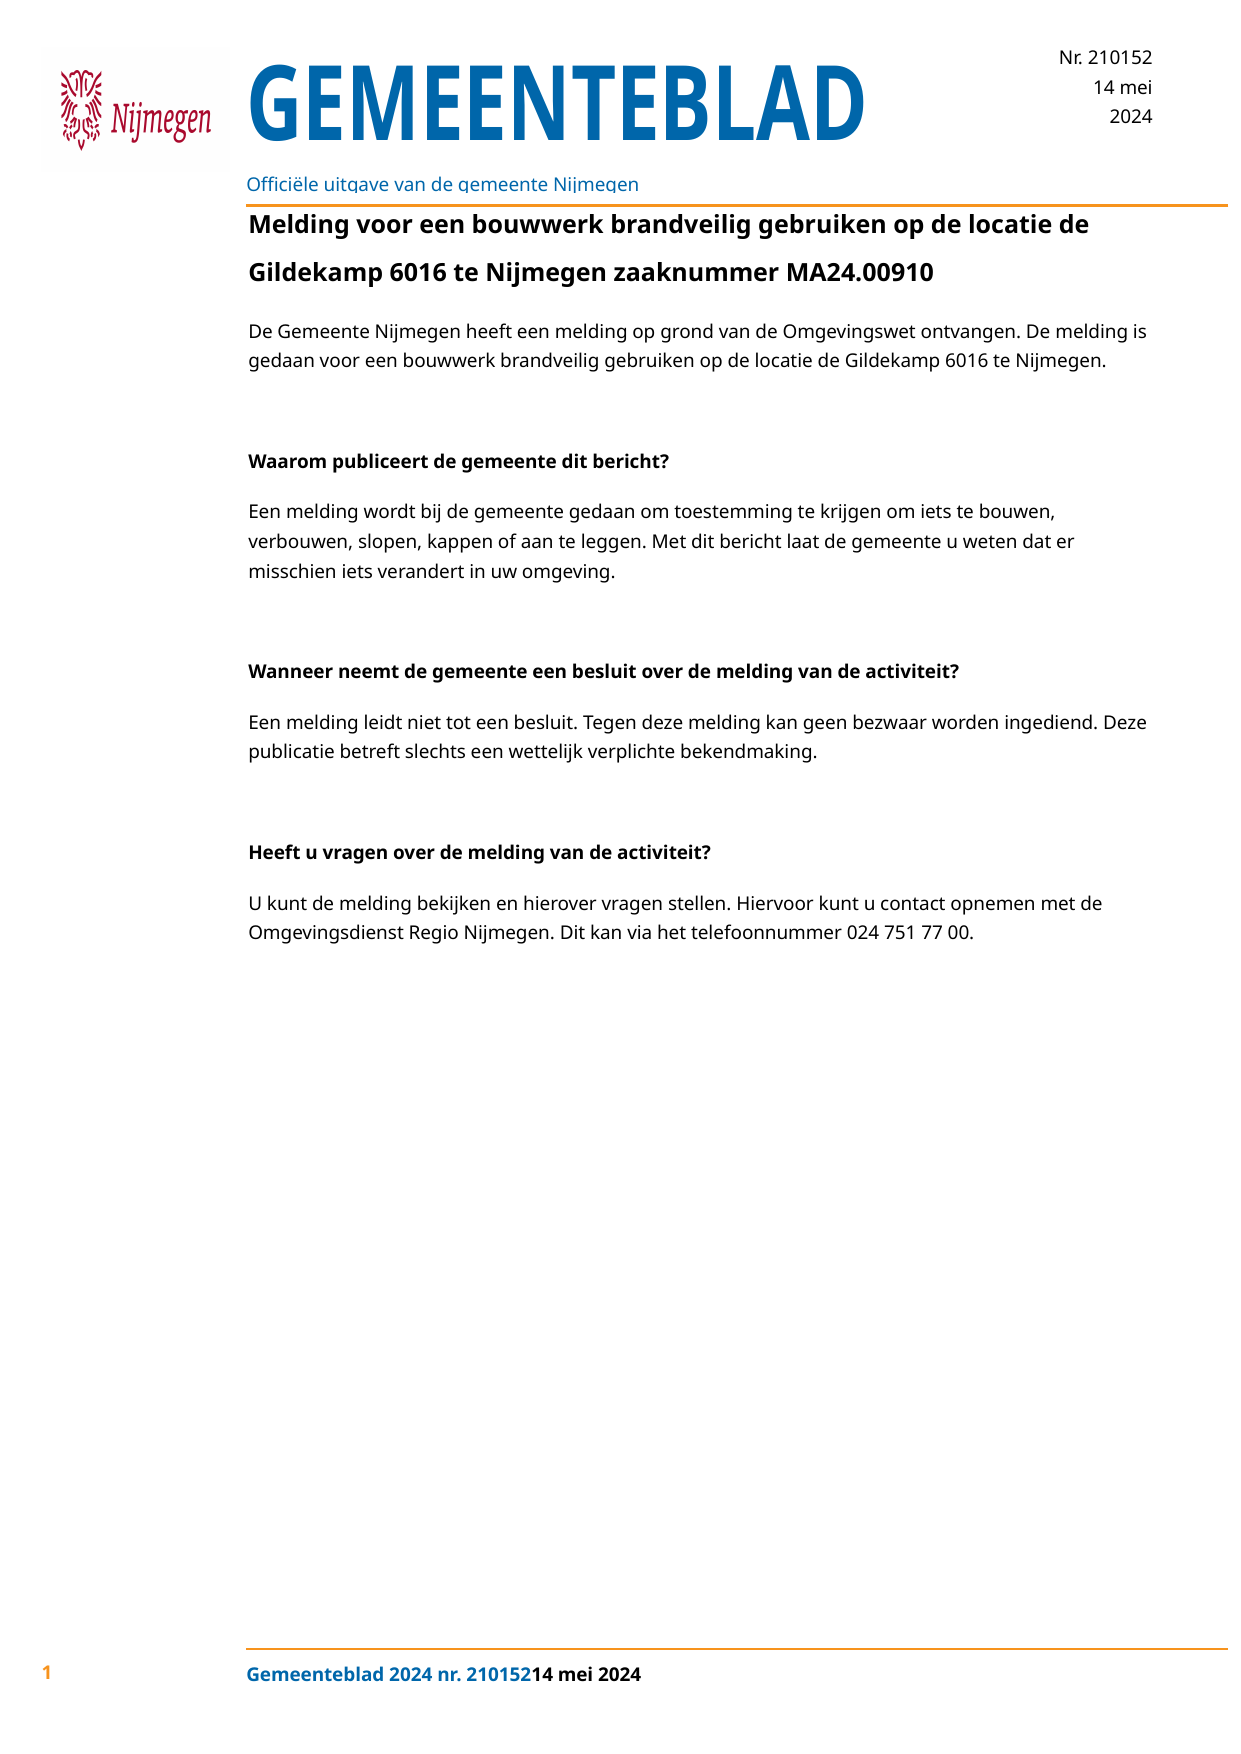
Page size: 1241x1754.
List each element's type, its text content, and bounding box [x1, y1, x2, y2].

text Een melding leidt niet tot een besluit. Tegen deze melding kan geen bezwaar worden ingediend. Deze publicatie betreft slechts een wettelijk verplichte bekendmaking. [248, 709, 1152, 764]
text Een melding wordt bij de gemeente gedaan om toestemming te krijgen om iets te bouwen, verbouwen, slopen, kappen of aan te leggen. Met dit bericht laat de gemeente u weten dat er misschien iets verandert in uw omgeving. [248, 499, 1152, 584]
text Wanneer neemt de gemeente een besluit over de melding van de activiteit? [248, 659, 1152, 684]
picture [41, 47, 231, 172]
text Melding voor een bouwwerk brandveilig gebruiken op de locatie de Gildekamp 6016 te Nijmegen zaaknummer MA24.00910 [248, 207, 1152, 288]
text Heeft u vragen over de melding van de activiteit? [248, 839, 1152, 865]
text U kunt de melding bekijken en hierover vragen stellen. Hiervoor kunt u contact opnemen met de Omgevingsdienst Regio Nijmegen. Dit kan via het telefoonnummer 024 751 77 00. [248, 890, 1152, 945]
text Waarom publiceert de gemeente dit bericht? [248, 448, 1152, 474]
text De Gemeente Nijmegen heeft een melding op grond van de Omgevingswet ontvangen. De melding is gedaan voor een bouwwerk brandveilig gebruiken op de locatie de Gildekamp 6016 te Nijmegen. [248, 318, 1152, 373]
